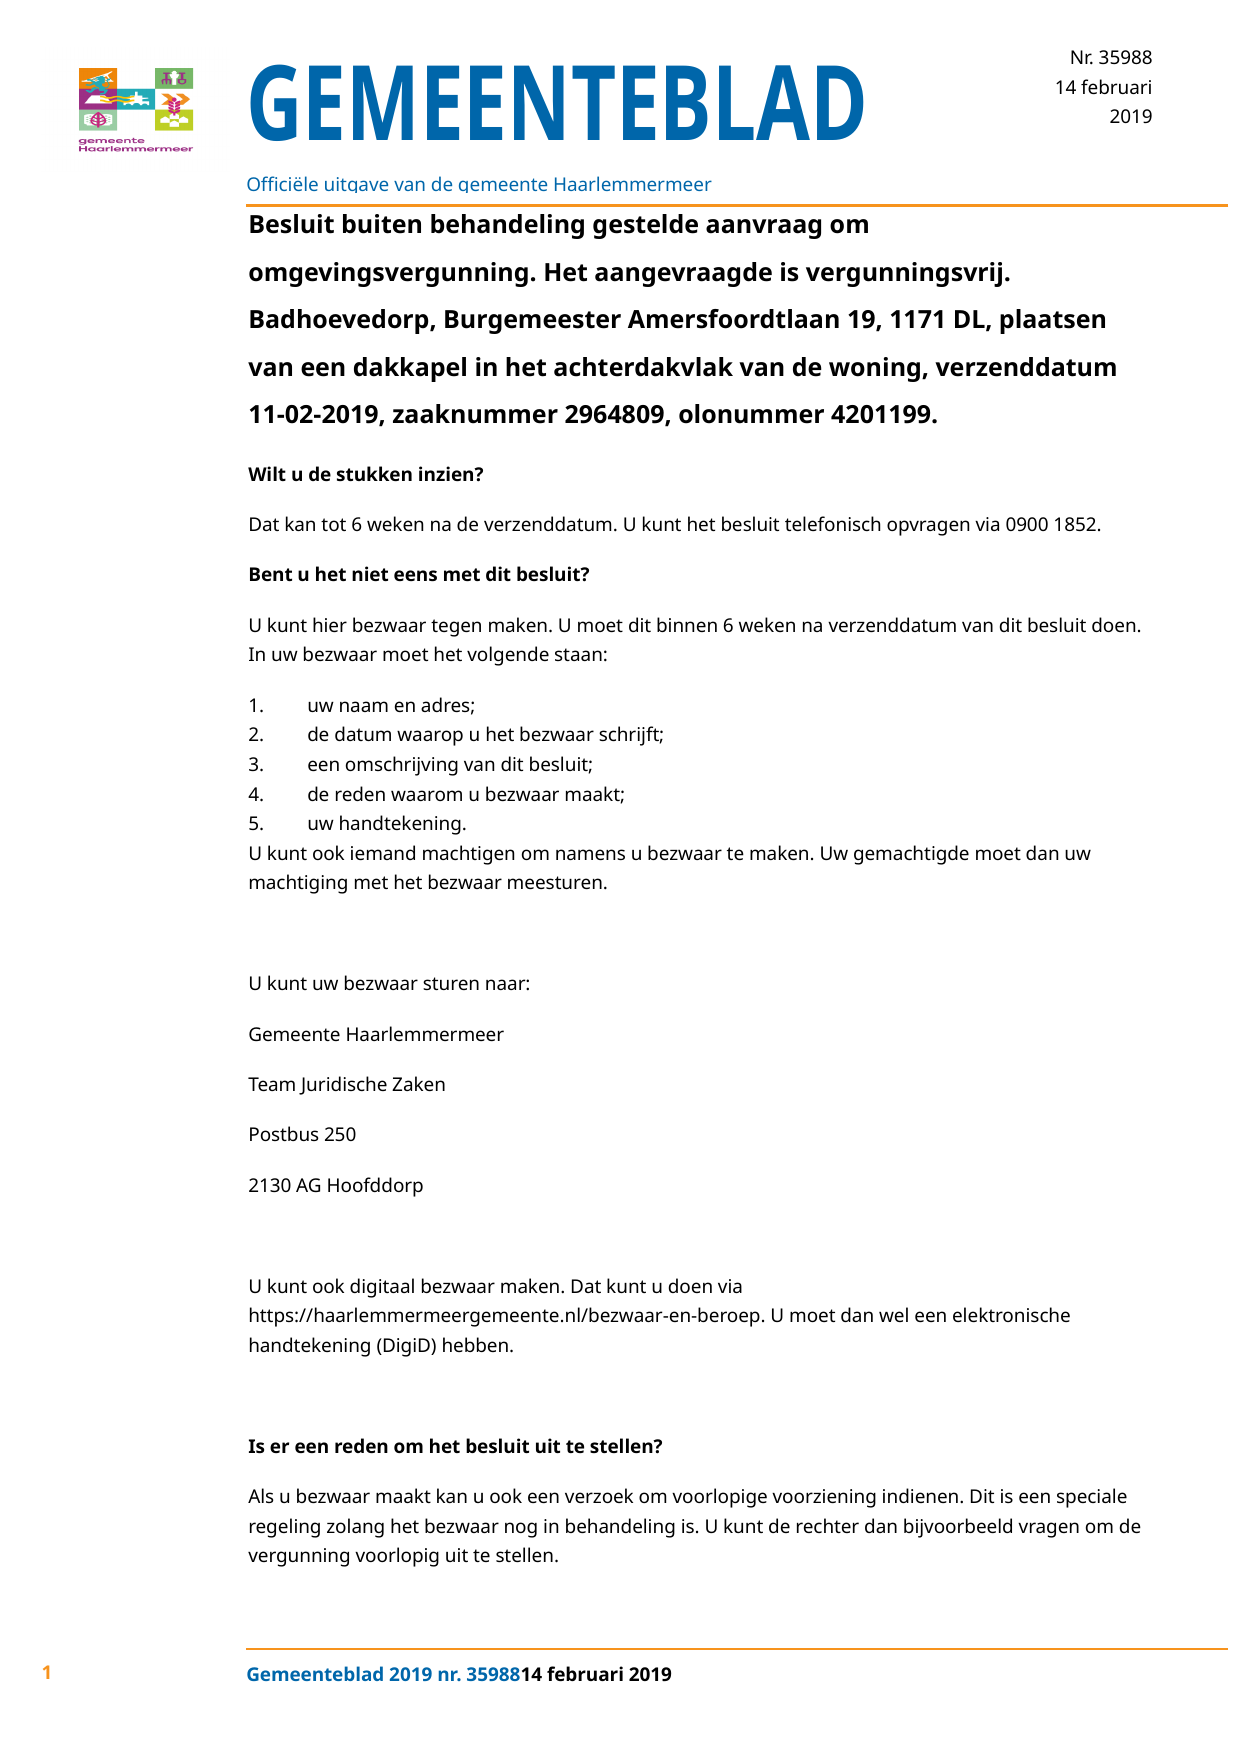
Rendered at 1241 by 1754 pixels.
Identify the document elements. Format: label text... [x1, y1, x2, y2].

text 2130 AG Hoofddorp [248, 1172, 1152, 1198]
text U kunt uw bezwaar sturen naar: [248, 970, 1152, 996]
picture [41, 47, 231, 172]
text Wilt u de stukken inzien? [248, 461, 1152, 486]
list uw naam en adres; [248, 692, 1152, 718]
text Bent u het niet eens met dit besluit? [248, 562, 1152, 587]
text Team Juridische Zaken [248, 1071, 1152, 1097]
list de reden waarom u bezwaar maakt; [248, 781, 1152, 806]
list een omschrijving van dit besluit; [248, 751, 1152, 777]
text Gemeente Haarlemmermeer [248, 1021, 1152, 1046]
text Als u bezwaar maakt kan u ook een verzoek om voorlopige voorziening indienen. Dit is een speciale regeling zolang het bezwaar nog in behandeling is. U kunt de rechter dan bijvoorbeeld vragen om de vergunning voorlopig uit te stellen. [248, 1483, 1152, 1568]
text Dat kan tot 6 weken na de verzenddatum. U kunt het besluit telefonisch opvragen via 0900 1852. [248, 511, 1152, 537]
text U kunt ook digitaal bezwaar maken. Dat kunt u doen via https://haarlemmermeergemeente.nl/bezwaar-en-beroep. U moet dan wel een elektronische handtekening (DigiD) hebben. [248, 1273, 1152, 1358]
text U kunt ook iemand machtigen om namens u bezwaar te maken. Uw gemachtigde moet dan uw machtiging met het bezwaar meesturen. [248, 840, 1152, 895]
text Postbus 250 [248, 1122, 1152, 1147]
text Is er een reden om het besluit uit te stellen? [248, 1433, 1152, 1458]
list de datum waarop u het bezwaar schrijft; [248, 722, 1152, 747]
text U kunt hier bezwaar tegen maken. U moet dit binnen 6 weken na verzenddatum van dit besluit doen. In uw bezwaar moet het volgende staan: [248, 612, 1152, 667]
text Besluit buiten behandeling gestelde aanvraag om omgevingsvergunning. Het aangevraagde is vergunningsvrij. Badhoevedorp, Burgemeester Amersfoordtlaan 19, 1171 DL, plaatsen van een dakkapel in het achterdakvlak van de woning, verzenddatum 11-02-2019, zaaknummer 2964809, olonummer 4201199. [248, 207, 1152, 431]
list uw handtekening. [248, 810, 1152, 836]
